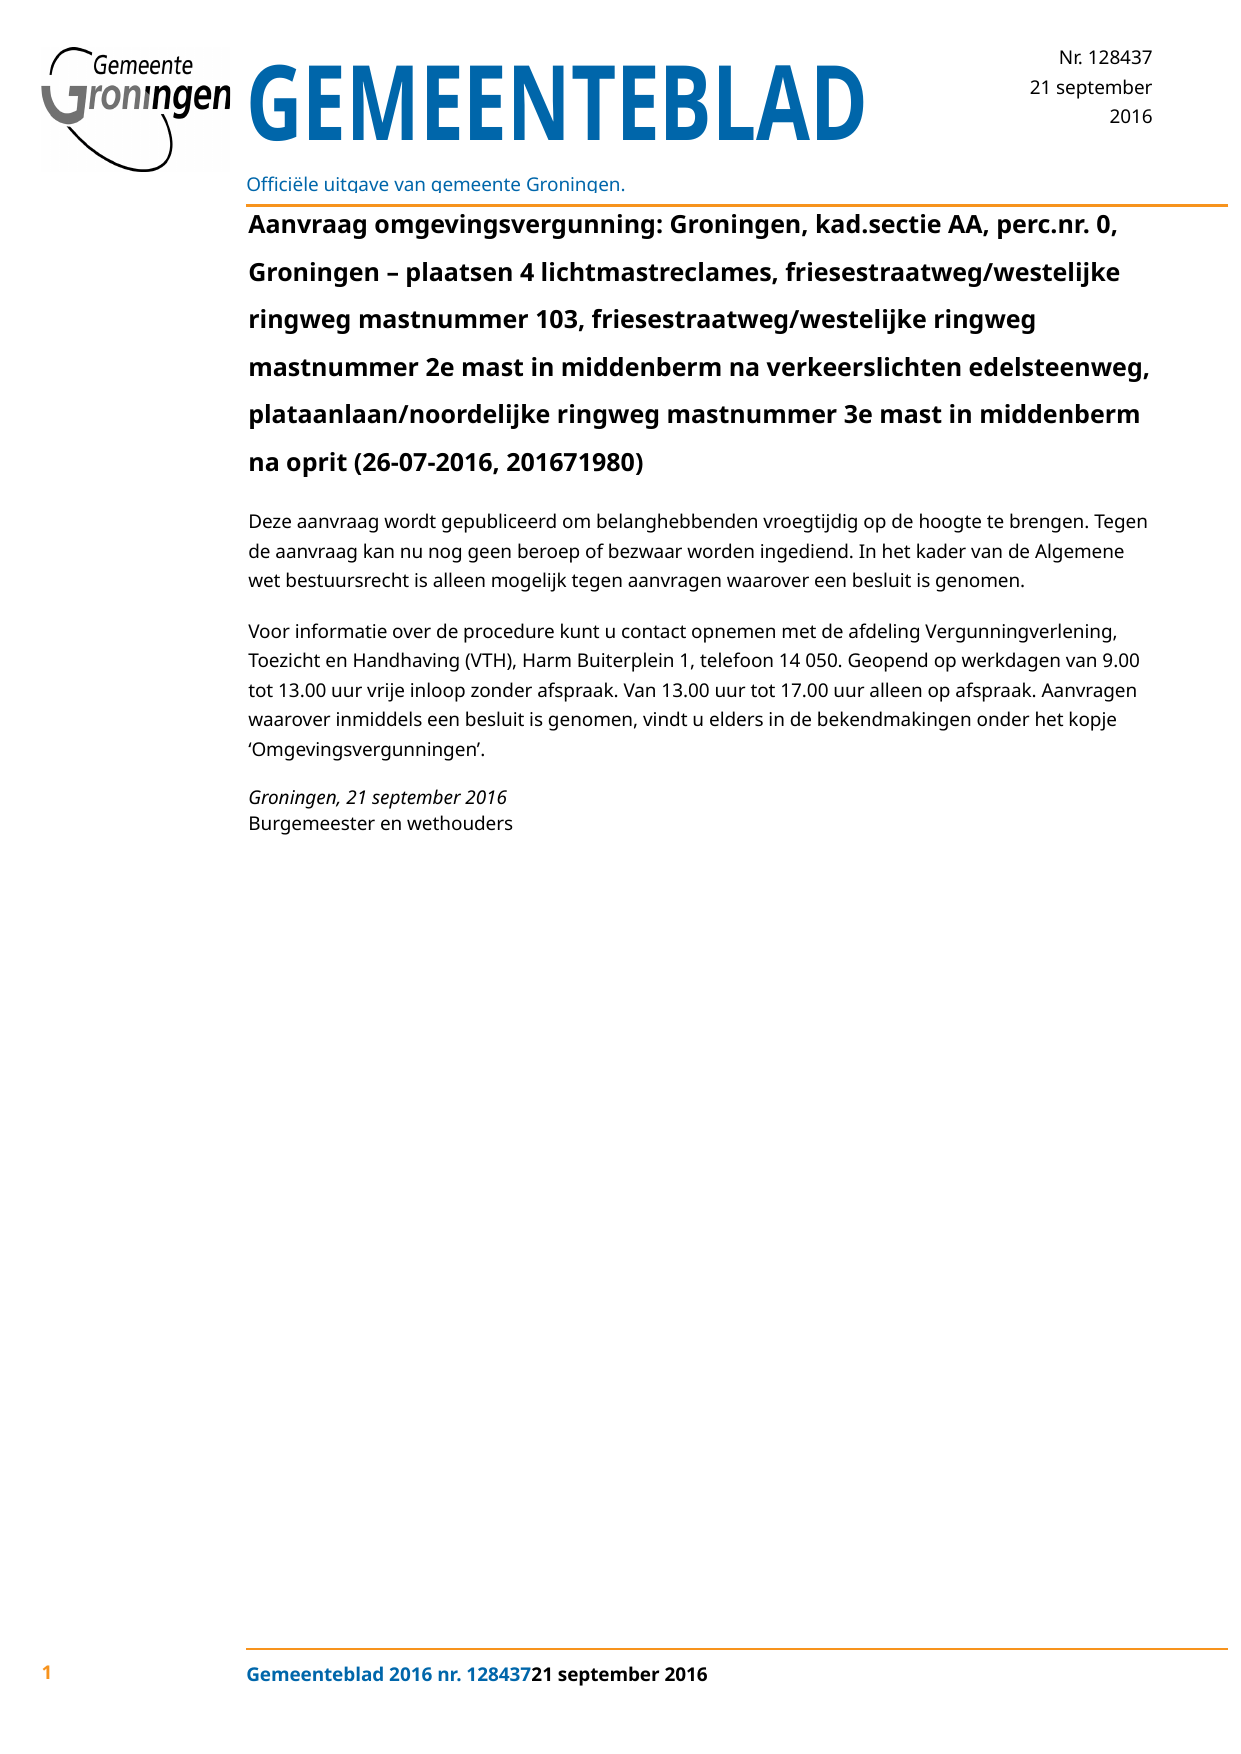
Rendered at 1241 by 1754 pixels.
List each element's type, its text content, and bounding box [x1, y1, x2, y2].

text Voor informatie over de procedure kunt u contact opnemen met de afdeling Vergunningverlening, Toezicht en Handhaving (VTH), Harm Buiterplein 1, telefoon 14 050. Geopend op werkdagen van 9.00 tot 13.00 uur vrije inloop zonder afspraak. Van 13.00 uur tot 17.00 uur alleen op afspraak. Aanvragen waarover inmiddels een besluit is genomen, vindt u elders in de bekendmakingen onder het kopje ‘Omgevingsvergunningen’. [248, 618, 1152, 762]
text Burgemeester en wethouders [248, 810, 1152, 836]
text Groningen, 21 september 2016 [248, 784, 1152, 810]
text Deze aanvraag wordt gepubliceerd om belanghebbenden vroegtijdig op de hoogte te brengen. Tegen de aanvraag kan nu nog geen beroep of bezwaar worden ingediend. In het kader van de Algemene wet bestuursrecht is alleen mogelijk tegen aanvragen waarover een besluit is genomen. [248, 508, 1152, 593]
text Aanvraag omgevingsvergunning: Groningen, kad.sectie AA, perc.nr. 0, Groningen – plaatsen 4 lichtmastreclames, friesestraatweg/westelijke ringweg mastnummer 103, friesestraatweg/westelijke ringweg mastnummer 2e mast in middenberm na verkeerslichten edelsteenweg, plataanlaan/noordelijke ringweg mastnummer 3e mast in middenberm na oprit (26-07-2016, 201671980) [248, 207, 1152, 479]
picture [41, 47, 231, 172]
